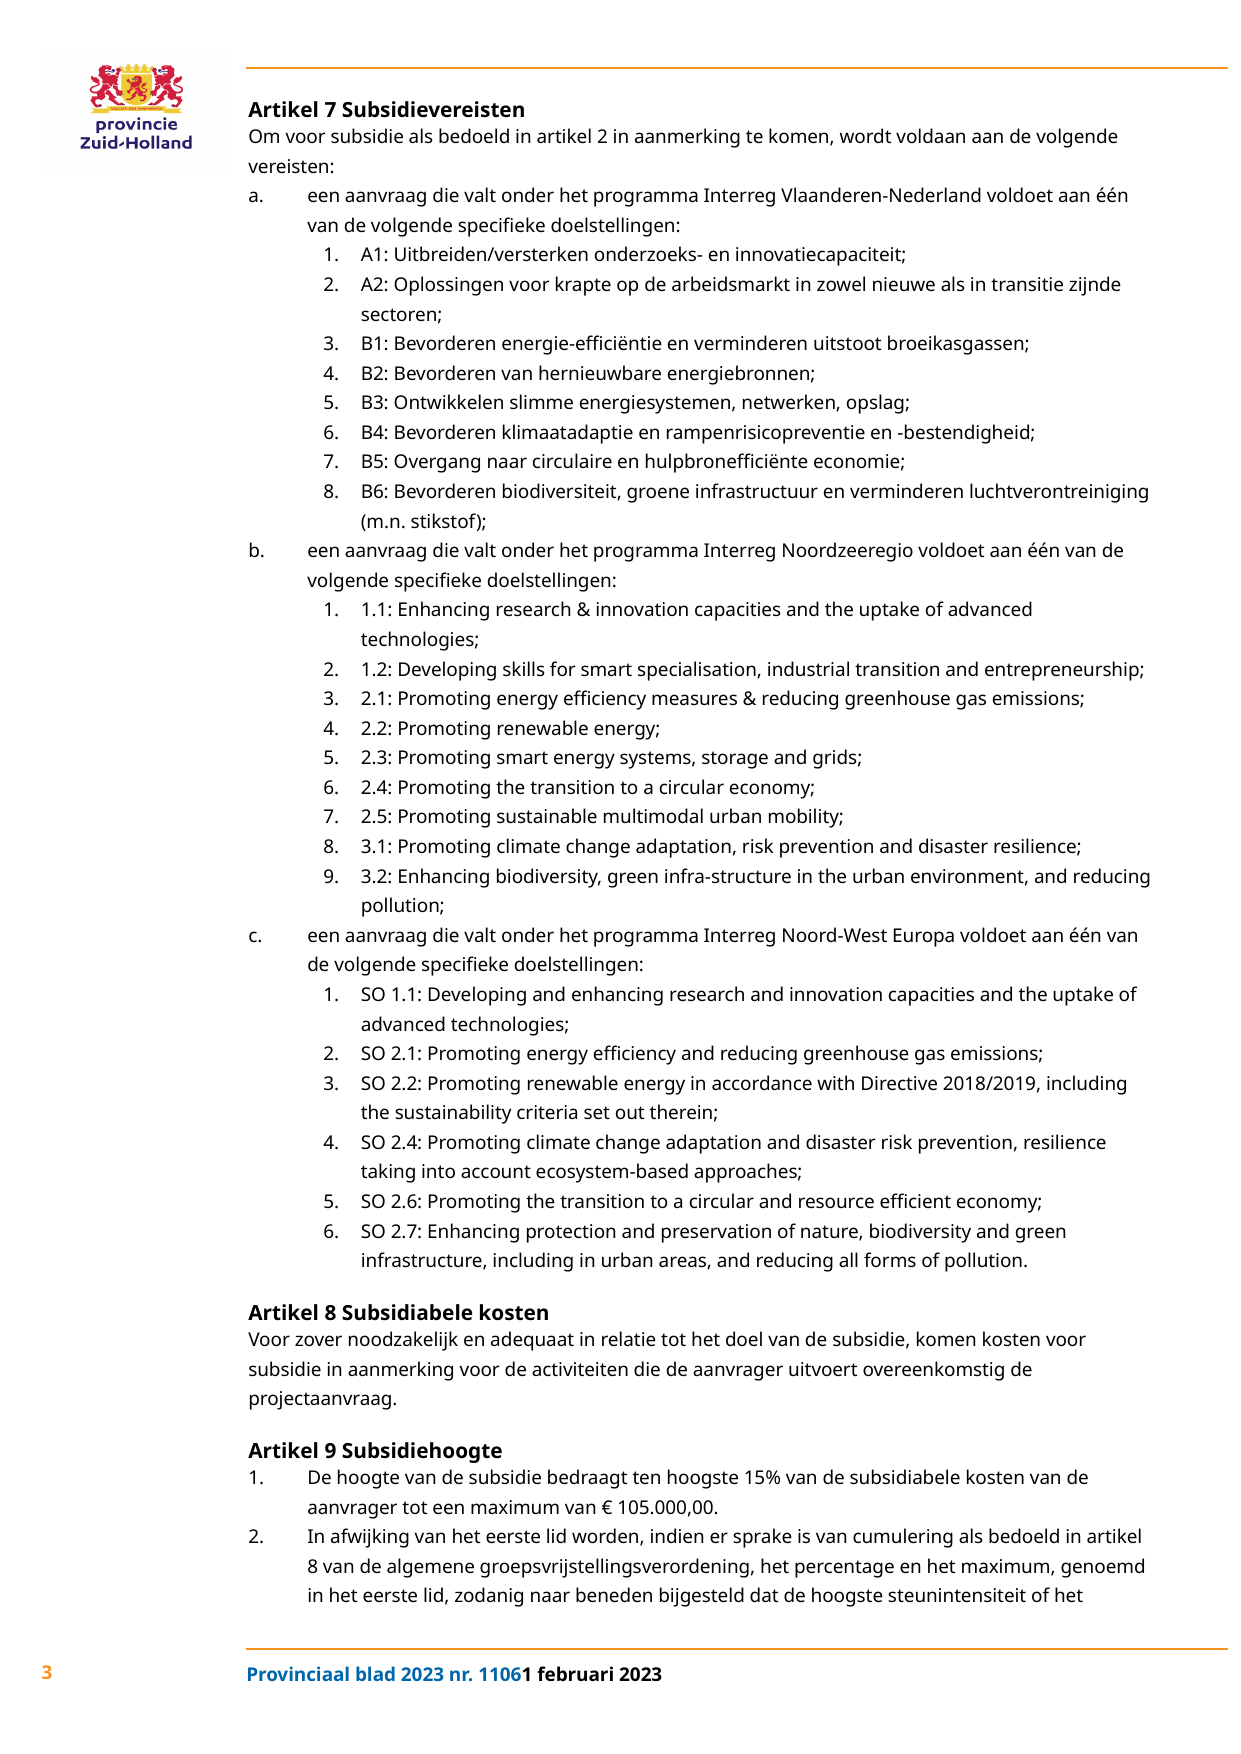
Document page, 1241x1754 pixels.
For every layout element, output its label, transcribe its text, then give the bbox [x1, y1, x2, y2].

list B1: Bevorderen energie-efficiëntie en verminderen uitstoot broeikasgassen; [323, 330, 1152, 356]
list 2.1: Promoting energy efficiency measures & reducing greenhouse gas emissions; [323, 685, 1152, 711]
list SO 2.6: Promoting the transition to a circular and resource efficient economy; [323, 1188, 1152, 1214]
text Artikel 9 Subsidiehoogte [248, 1436, 1152, 1464]
list B3: Ontwikkelen slimme energiesystemen, netwerken, opslag; [323, 389, 1152, 415]
text Artikel 7 Subsidievereisten [248, 95, 1152, 123]
list een aanvraag die valt onder het programma Interreg Vlaanderen-Nederland voldoet aan één van de volgende specifieke doelstellingen: [248, 182, 1152, 238]
list SO 1.1: Developing and enhancing research and innovation capacities and the uptake of advanced technologies; [323, 981, 1152, 1036]
picture [41, 47, 231, 172]
list een aanvraag die valt onder het programma Interreg Noord-West Europa voldoet aan één van de volgende specifieke doelstellingen: [248, 922, 1152, 977]
list 2.3: Promoting smart energy systems, storage and grids; [323, 744, 1152, 770]
list B2: Bevorderen van hernieuwbare energiebronnen; [323, 360, 1152, 386]
list SO 2.7: Enhancing protection and preservation of nature, biodiversity and green infrastructure, including in urban areas, and reducing all forms of pollution. [323, 1218, 1152, 1273]
list B5: Overgang naar circulaire en hulpbronefficiënte economie; [323, 449, 1152, 474]
list A2: Oplossingen voor krapte op de arbeidsmarkt in zowel nieuwe als in transitie zijnde sectoren; [323, 271, 1152, 326]
list 2.4: Promoting the transition to a circular economy; [323, 774, 1152, 800]
text Voor zover noodzakelijk en adequaat in relatie tot het doel van de subsidie, komen kosten voor subsidie in aanmerking voor de activiteiten die de aanvrager uitvoert overeenkomstig de projectaanvraag. [248, 1326, 1152, 1411]
list 3.2: Enhancing biodiversity, green infra-structure in the urban environment, and reducing pollution; [323, 863, 1152, 918]
text Artikel 8 Subsidiabele kosten [248, 1298, 1152, 1326]
list In afwijking van het eerste lid worden, indien er sprake is van cumulering als bedoeld in artikel 8 van de algemene groepsvrijstellingsverordening, het percentage en het maximum, genoemd in het eerste lid, zodanig naar beneden bijgesteld dat de hoogste steunintensiteit of het [248, 1523, 1152, 1608]
list De hoogte van de subsidie bedraagt ten hoogste 15% van de subsidiabele kosten van de aanvrager tot een maximum van € 105.000,00. [248, 1464, 1152, 1519]
list B4: Bevorderen klimaatadaptie en rampenrisicopreventie en -bestendigheid; [323, 419, 1152, 445]
list 2.2: Promoting renewable energy; [323, 715, 1152, 741]
list B6: Bevorderen biodiversiteit, groene infrastructuur en verminderen luchtverontreiniging (m.n. stikstof); [323, 478, 1152, 533]
list A1: Uitbreiden/versterken onderzoeks- en innovatiecapaciteit; [323, 242, 1152, 267]
list 1.2: Developing skills for smart specialisation, industrial transition and entrepreneurship; [323, 656, 1152, 681]
list SO 2.1: Promoting energy efficiency and reducing greenhouse gas emissions; [323, 1040, 1152, 1066]
list 2.5: Promoting sustainable multimodal urban mobility; [323, 804, 1152, 829]
list SO 2.2: Promoting renewable energy in accordance with Directive 2018/2019, including the sustainability criteria set out therein; [323, 1070, 1152, 1125]
list SO 2.4: Promoting climate change adaptation and disaster risk prevention, resilience taking into account ecosystem-based approaches; [323, 1129, 1152, 1184]
list 3.1: Promoting climate change adaptation, risk prevention and disaster resilience; [323, 833, 1152, 859]
text Om voor subsidie als bedoeld in artikel 2 in aanmerking te komen, wordt voldaan aan de volgende vereisten: [248, 123, 1152, 178]
list een aanvraag die valt onder het programma Interreg Noordzeeregio voldoet aan één van de volgende specifieke doelstellingen: [248, 537, 1152, 593]
list 1.1: Enhancing research & innovation capacities and the uptake of advanced technologies; [323, 597, 1152, 652]
